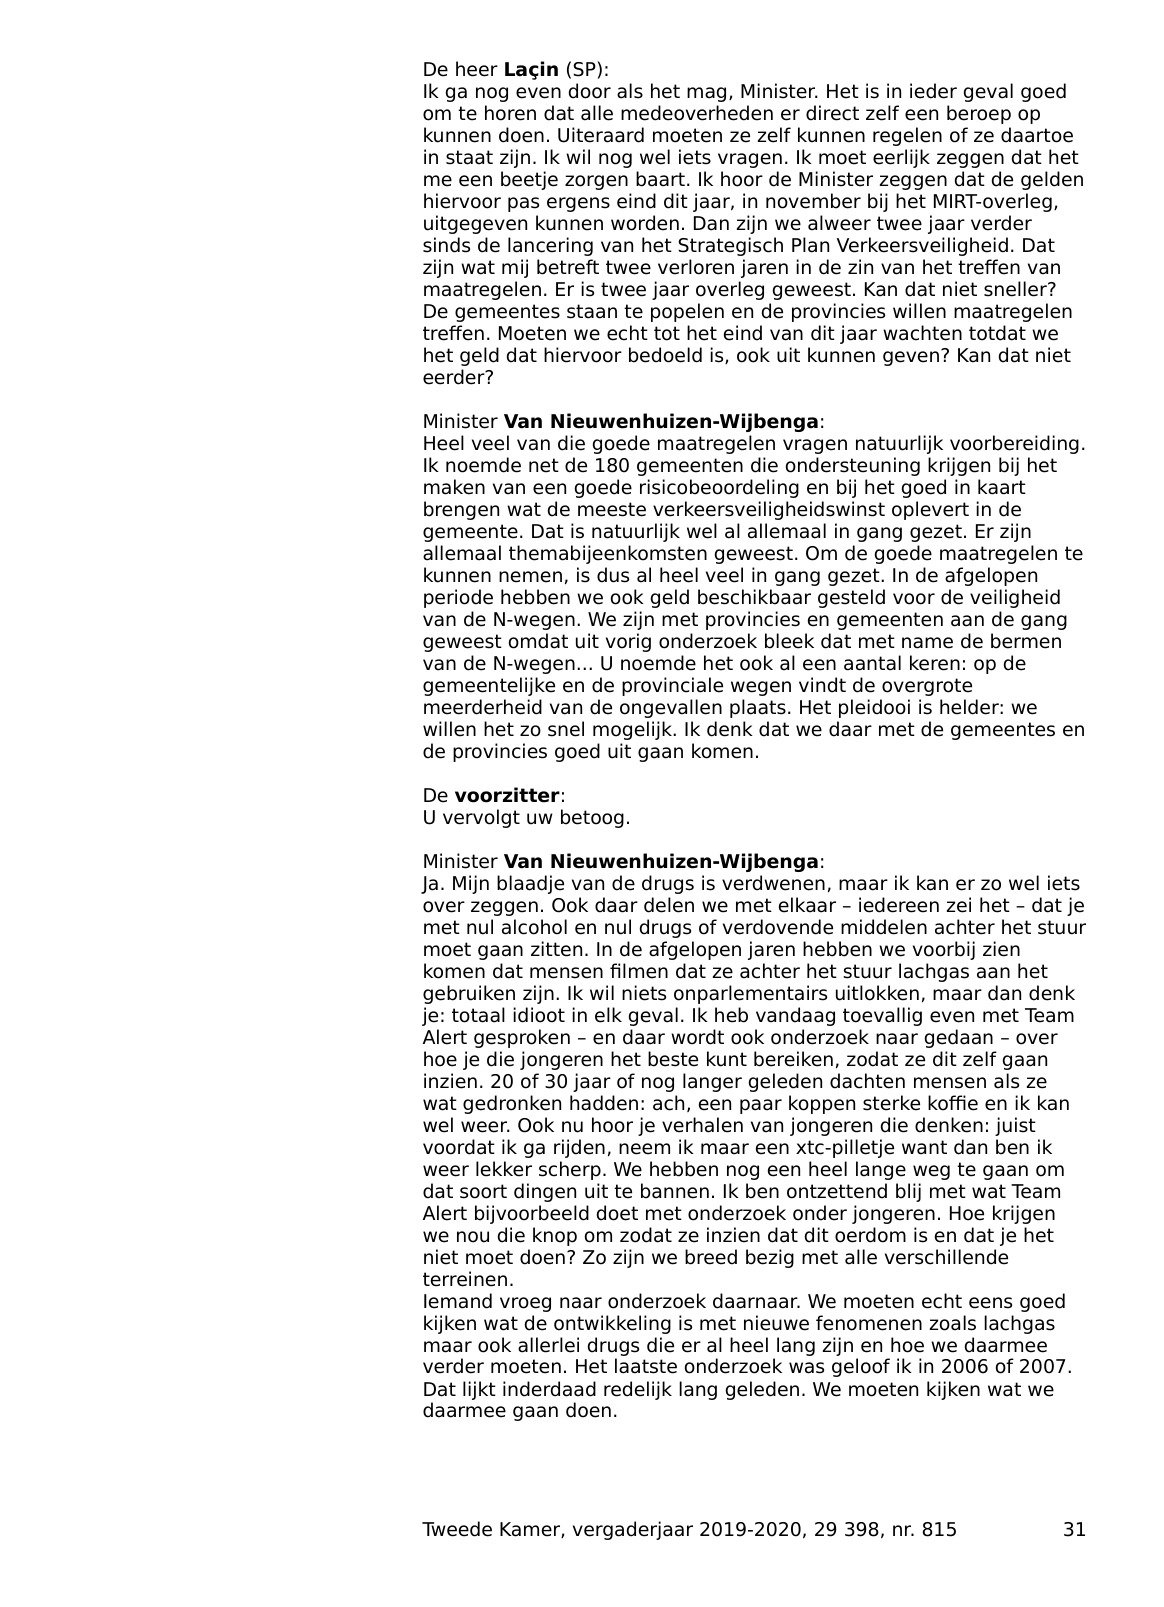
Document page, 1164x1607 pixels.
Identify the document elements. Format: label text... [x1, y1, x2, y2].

text Iemand vroeg naar onderzoek daarnaar. We moeten echt eens goed kijken wat de ontwikkeling is met nieuwe fenomenen zoals lachgas maar ook allerlei drugs die er al heel lang zijn en hoe we daarmee verder moeten. Het laatste onderzoek was geloof ik in 2006 of 2007. Dat lijkt inderdaad redelijk lang geleden. We moeten kijken wat we daarmee gaan doen. [422, 1291, 1087, 1422]
text Heel veel van die goede maatregelen vragen natuurlijk voorbereiding. Ik noemde net de 180 gemeenten die ondersteuning krijgen bij het maken van een goede risicobeoordeling en bij het goed in kaart brengen wat de meeste verkeersveiligheidswinst oplevert in de gemeente. Dat is natuurlijk wel al allemaal in gang gezet. Er zijn allemaal themabijeenkomsten geweest. Om de goede maatregelen te kunnen nemen, is dus al heel veel in gang gezet. In de afgelopen periode hebben we ook geld beschikbaar gesteld voor de veiligheid van de N-wegen. We zijn met provincies en gemeenten aan de gang geweest omdat uit vorig onderzoek bleek dat met name de bermen van de N-wegen... U noemde het ook al een aantal keren: op de gemeentelijke en de provinciale wegen vindt de overgrote meerderheid van de ongevallen plaats. Het pleidooi is helder: we willen het zo snel mogelijk. Ik denk dat we daar met de gemeentes en de provincies goed uit gaan komen. [422, 433, 1087, 763]
text Ja. Mijn blaadje van de drugs is verdwenen, maar ik kan er zo wel iets over zeggen. Ook daar delen we met elkaar – iedereen zei het – dat je met nul alcohol en nul drugs of verdovende middelen achter het stuur moet gaan zitten. In de afgelopen jaren hebben we voorbij zien komen dat mensen filmen dat ze achter het stuur lachgas aan het gebruiken zijn. Ik wil niets onparlementairs uitlokken, maar dan denk je: totaal idioot in elk geval. Ik heb vandaag toevallig even met Team Alert gesproken – en daar wordt ook onderzoek naar gedaan – over hoe je die jongeren het beste kunt bereiken, zodat ze dit zelf gaan inzien. 20 of 30 jaar of nog langer geleden dachten mensen als ze wat gedronken hadden: ach, een paar koppen sterke koffie en ik kan wel weer. Ook nu hoor je verhalen van jongeren die denken: juist voordat ik ga rijden, neem ik maar een xtc-pilletje want dan ben ik weer lekker scherp. We hebben nog een heel lange weg te gaan om dat soort dingen uit te bannen. Ik ben ontzettend blij met wat Team Alert bijvoorbeeld doet met onderzoek onder jongeren. Hoe krijgen we nou die knop om zodat ze inzien dat dit oerdom is en dat je het niet moet doen? Zo zijn we breed bezig met alle verschillende terreinen. [422, 873, 1087, 1291]
text Minister Van Nieuwenhuizen-Wijbenga: [422, 411, 1087, 433]
text Minister Van Nieuwenhuizen-Wijbenga: [422, 851, 1087, 873]
text U vervolgt uw betoog. [422, 807, 1087, 829]
text De heer Laçin (SP): [422, 59, 1087, 81]
text Ik ga nog even door als het mag, Minister. Het is in ieder geval goed om te horen dat alle medeoverheden er direct zelf een beroep op kunnen doen. Uiteraard moeten ze zelf kunnen regelen of ze daartoe in staat zijn. Ik wil nog wel iets vragen. Ik moet eerlijk zeggen dat het me een beetje zorgen baart. Ik hoor de Minister zeggen dat de gelden hiervoor pas ergens eind dit jaar, in november bij het MIRT-overleg, uitgegeven kunnen worden. Dan zijn we alweer twee jaar verder sinds de lancering van het Strategisch Plan Verkeersveiligheid. Dat zijn wat mij betreft twee verloren jaren in de zin van het treffen van maatregelen. Er is twee jaar overleg geweest. Kan dat niet sneller? De gemeentes staan te popelen en de provincies willen maatregelen treffen. Moeten we echt tot het eind van dit jaar wachten totdat we het geld dat hiervoor bedoeld is, ook uit kunnen geven? Kan dat niet eerder? [422, 81, 1087, 389]
text De voorzitter: [422, 785, 1087, 807]
